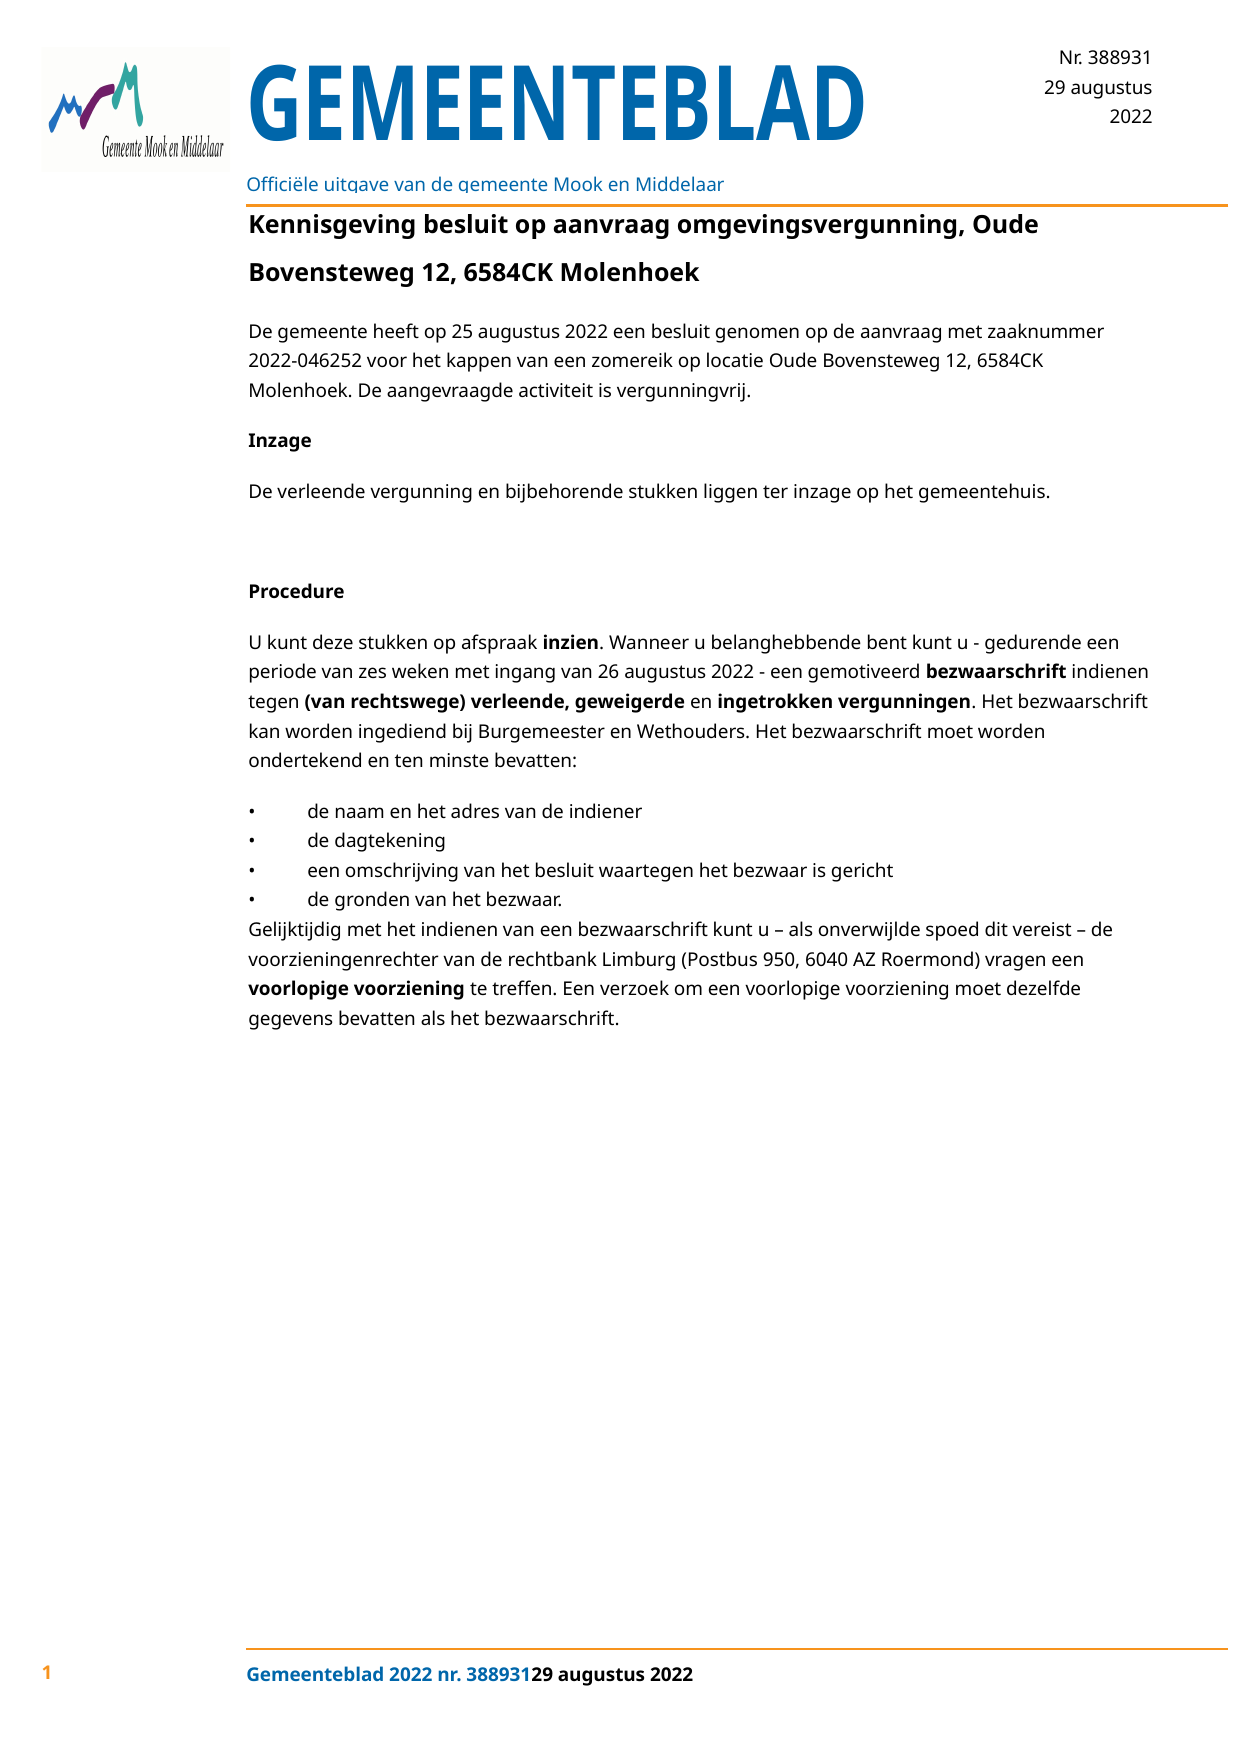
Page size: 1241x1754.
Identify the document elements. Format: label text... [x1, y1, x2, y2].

list de dagtekening [248, 827, 1152, 853]
list de gronden van het bezwaar. [248, 887, 1152, 912]
text Gelijktijdig met het indienen van een bezwaarschrift kunt u – als onverwijlde spoed dit vereist – de voorzieningenrechter van de rechtbank Limburg (Postbus 950, 6040 AZ Roermond) vragen een voorlopige voorziening te treffen. Een verzoek om een voorlopige voorziening moet dezelfde gegevens bevatten als het bezwaarschrift. [248, 916, 1152, 1031]
text Kennisgeving besluit op aanvraag omgevingsvergunning, Oude Bovensteweg 12, 6584CK Molenhoek [248, 207, 1152, 288]
picture [41, 47, 231, 172]
list een omschrijving van het besluit waartegen het bezwaar is gericht [248, 857, 1152, 883]
text De gemeente heeft op 25 augustus 2022 een besluit genomen op de aanvraag met zaaknummer 2022-046252 voor het kappen van een zomereik op locatie Oude Bovensteweg 12, 6584CK Molenhoek. De aangevraagde activiteit is vergunningvrij. [248, 318, 1152, 403]
text U kunt deze stukken op afspraak inzien. Wanneer u belanghebbende bent kunt u - gedurende een periode van zes weken met ingang van 26 augustus 2022 - een gemotiveerd bezwaarschrift indienen tegen (van rechtswege) verleende, geweigerde en ingetrokken vergunningen. Het bezwaarschrift kan worden ingediend bij Burgemeester en Wethouders. Het bezwaarschrift moet worden ondertekend en ten minste bevatten: [248, 629, 1152, 773]
text Inzage [248, 427, 1152, 453]
text De verleende vergunning en bijbehorende stukken liggen ter inzage op het gemeentehuis. [248, 478, 1152, 504]
list de naam en het adres van de indiener [248, 798, 1152, 824]
text Procedure [248, 579, 1152, 604]
